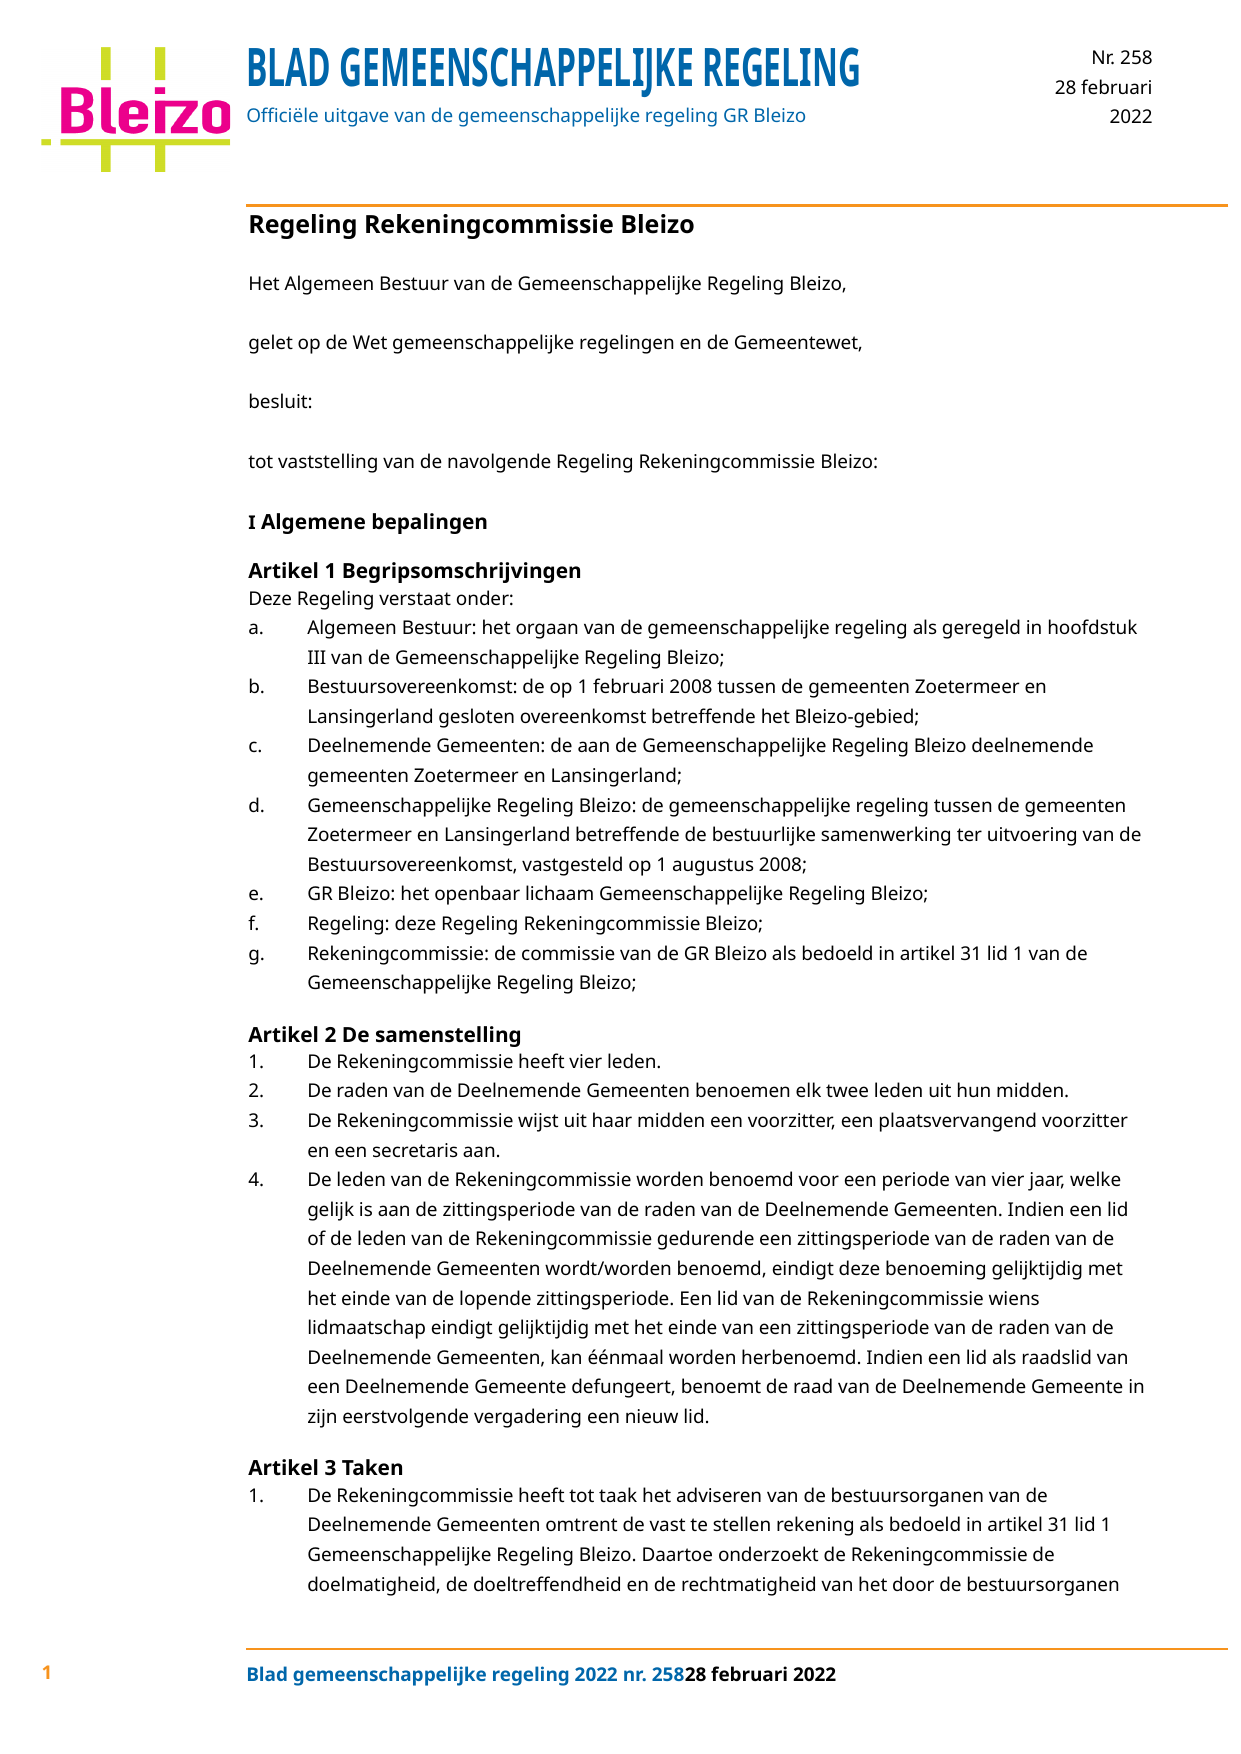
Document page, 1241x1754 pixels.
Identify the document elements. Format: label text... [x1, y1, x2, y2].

list De Rekeningcommissie heeft vier leden. [248, 1048, 1152, 1074]
text Het Algemeen Bestuur van de Gemeenschappelijke Regeling Bleizo, [248, 270, 1152, 296]
text besluit: [248, 389, 1152, 414]
text Deze Regeling verstaat onder: [248, 585, 1152, 610]
list De Rekeningcommissie heeft tot taak het adviseren van de bestuursorganen van de Deelnemende Gemeenten omtrent de vast te stellen rekening als bedoeld in artikel 31 lid 1 Gemeenschappelijke Regeling Bleizo. Daartoe onderzoekt de Rekeningcommissie de doelmatigheid, de doeltreffendheid en de rechtmatigheid van het door de bestuursorganen [248, 1482, 1152, 1596]
list Rekeningcommissie: de commissie van de GR Bleizo als bedoeld in artikel 31 lid 1 van de Gemeenschappelijke Regeling Bleizo; [248, 940, 1152, 995]
list Gemeenschappelijke Regeling Bleizo: de gemeenschappelijke regeling tussen de gemeenten Zoetermeer en Lansingerland betreffende de bestuurlijke samenwerking ter uitvoering van de Bestuursovereenkomst, vastgesteld op 1 augustus 2008; [248, 792, 1152, 877]
text gelet op de Wet gemeenschappelijke regelingen en de Gemeentewet, [248, 329, 1152, 355]
list De leden van de Rekeningcommissie worden benoemd voor een periode van vier jaar, welke gelijk is aan de zittingsperiode van de raden van de Deelnemende Gemeenten. Indien een lid of de leden van de Rekeningcommissie gedurende een zittingsperiode van de raden van de Deelnemende Gemeenten wordt/worden benoemd, eindigt deze benoeming gelijktijdig met het einde van de lopende zittingsperiode. Een lid van de Rekeningcommissie wiens lidmaatschap eindigt gelijktijdig met het einde van een zittingsperiode van de raden van de Deelnemende Gemeenten, kan éénmaal worden herbenoemd. Indien een lid als raadslid van een Deelnemende Gemeente defungeert, benoemt de raad van de Deelnemende Gemeente in zijn eerstvolgende vergadering een nieuw lid. [248, 1166, 1152, 1429]
list De Rekeningcommissie wijst uit haar midden een voorzitter, een plaatsvervangend voorzitter en een secretaris aan. [248, 1107, 1152, 1163]
text Regeling Rekeningcommissie Bleizo [248, 207, 1152, 241]
list GR Bleizo: het openbaar lichaam Gemeenschappelijke Regeling Bleizo; [248, 881, 1152, 906]
list Algemeen Bestuur: het orgaan van de gemeenschappelijke regeling als geregeld in hoofdstuk III van de Gemeenschappelijke Regeling Bleizo; [248, 614, 1152, 669]
list Deelnemende Gemeenten: de aan de Gemeenschappelijke Regeling Bleizo deelnemende gemeenten Zoetermeer en Lansingerland; [248, 733, 1152, 788]
list Regeling: deze Regeling Rekeningcommissie Bleizo; [248, 910, 1152, 936]
text I Algemene bepalingen [248, 507, 1152, 535]
text Artikel 1 Begripsomschrijvingen [248, 556, 1152, 585]
list De raden van de Deelnemende Gemeenten benoemen elk twee leden uit hun midden. [248, 1078, 1152, 1103]
picture [41, 47, 231, 172]
text Artikel 3 Taken [248, 1453, 1152, 1482]
text tot vaststelling van de navolgende Regeling Rekeningcommissie Bleizo: [248, 448, 1152, 473]
list Bestuursovereenkomst: de op 1 februari 2008 tussen de gemeenten Zoetermeer en Lansingerland gesloten overeenkomst betreffende het Bleizo-gebied; [248, 673, 1152, 729]
text Artikel 2 De samenstelling [248, 1020, 1152, 1048]
